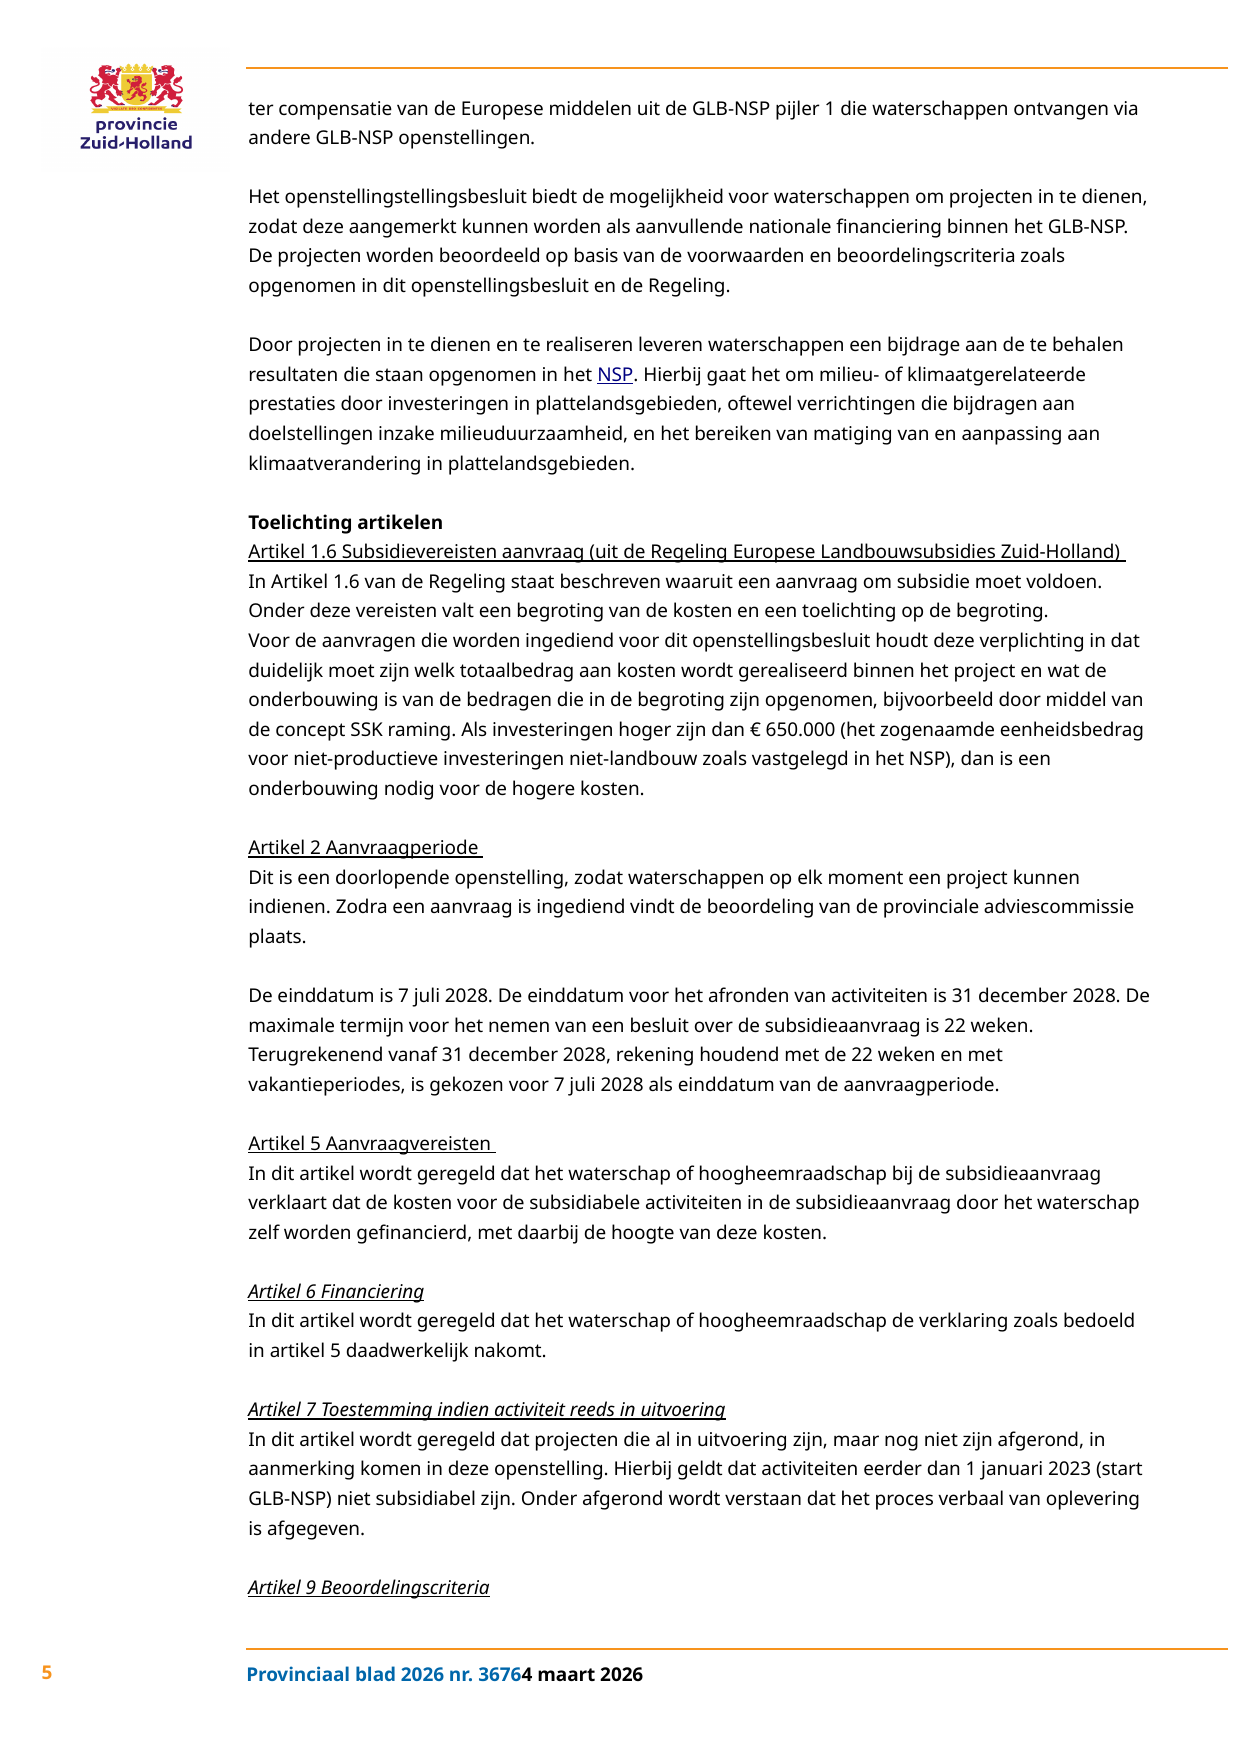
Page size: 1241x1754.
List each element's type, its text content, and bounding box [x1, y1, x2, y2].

text Artikel 5 Aanvraagvereisten [248, 1130, 1152, 1156]
text Artikel 1.6 Subsidievereisten aanvraag (uit de Regeling Europese Landbouwsubsidies Zuid-Holland) [248, 538, 1152, 564]
text Artikel 6 Financiering [248, 1278, 1152, 1304]
text Dit is een doorlopende openstelling, zodat waterschappen op elk moment een project kunnen indienen. Zodra een aanvraag is ingediend vindt de beoordeling van de provinciale adviescommissie plaats. [248, 864, 1152, 949]
text De einddatum is 7 juli 2028. De einddatum voor het afronden van activiteiten is 31 december 2028. De maximale termijn voor het nemen van een besluit over de subsidieaanvraag is 22 weken. [248, 982, 1152, 1038]
text Artikel 2 Aanvraagperiode [248, 834, 1152, 860]
text Het openstellingstellingsbesluit biedt de mogelijkheid voor waterschappen om projecten in te dienen, zodat deze aangemerkt kunnen worden als aanvullende nationale financiering binnen het GLB-NSP. De projecten worden beoordeeld op basis van de voorwaarden en beoordelingscriteria zoals opgenomen in dit openstellingsbesluit en de Regeling. [248, 183, 1152, 298]
text In dit artikel wordt geregeld dat het waterschap of hoogheemraadschap de verklaring zoals bedoeld in artikel 5 daadwerkelijk nakomt. [248, 1308, 1152, 1363]
text In dit artikel wordt geregeld dat het waterschap of hoogheemraadschap bij de subsidieaanvraag verklaart dat de kosten voor de subsidiabele activiteiten in de subsidieaanvraag door het waterschap zelf worden gefinancierd, met daarbij de hoogte van deze kosten. [248, 1160, 1152, 1245]
text Toelichting artikelen [248, 509, 1152, 535]
text In dit artikel wordt geregeld dat projecten die al in uitvoering zijn, maar nog niet zijn afgerond, in aanmerking komen in deze openstelling. Hierbij geldt dat activiteiten eerder dan 1 januari 2023 (start GLB-NSP) niet subsidiabel zijn. Onder afgerond wordt verstaan dat het proces verbaal van oplevering is afgegeven. [248, 1426, 1152, 1541]
text Door projecten in te dienen en te realiseren leveren waterschappen een bijdrage aan de te behalen resultaten die staan opgenomen in het NSP. Hierbij gaat het om milieu- of klimaatgerelateerde prestaties door investeringen in plattelandsgebieden, oftewel verrichtingen die bijdragen aan doelstellingen inzake milieuduurzaamheid, en het bereiken van matiging van en aanpassing aan klimaatverandering in plattelandsgebieden. [248, 331, 1152, 476]
text Artikel 9 Beoordelingscriteria [248, 1574, 1152, 1600]
text In Artikel 1.6 van de Regeling staat beschreven waaruit een aanvraag om subsidie moet voldoen. Onder deze vereisten valt een begroting van de kosten en een toelichting op de begroting. [248, 568, 1152, 623]
text Terugrekenend vanaf 31 december 2028, rekening houdend met de 22 weken en met vakantieperiodes, is gekozen voor 7 juli 2028 als einddatum van de aanvraagperiode. [248, 1041, 1152, 1097]
text Voor de aanvragen die worden ingediend voor dit openstellingsbesluit houdt deze verplichting in dat duidelijk moet zijn welk totaalbedrag aan kosten wordt gerealiseerd binnen het project en wat de onderbouwing is van de bedragen die in de begroting zijn opgenomen, bijvoorbeeld door middel van de concept SSK raming. Als investeringen hoger zijn dan € 650.000 (het zogenaamde eenheidsbedrag voor niet-productieve investeringen niet-landbouw zoals vastgelegd in het NSP), dan is een onderbouwing nodig voor de hogere kosten. [248, 627, 1152, 801]
text Artikel 7 Toestemming indien activiteit reeds in uitvoering [248, 1396, 1152, 1422]
picture [41, 47, 231, 172]
text ter compensatie van de Europese middelen uit de GLB-NSP pijler 1 die waterschappen ontvangen via andere GLB-NSP openstellingen. [248, 95, 1152, 150]
